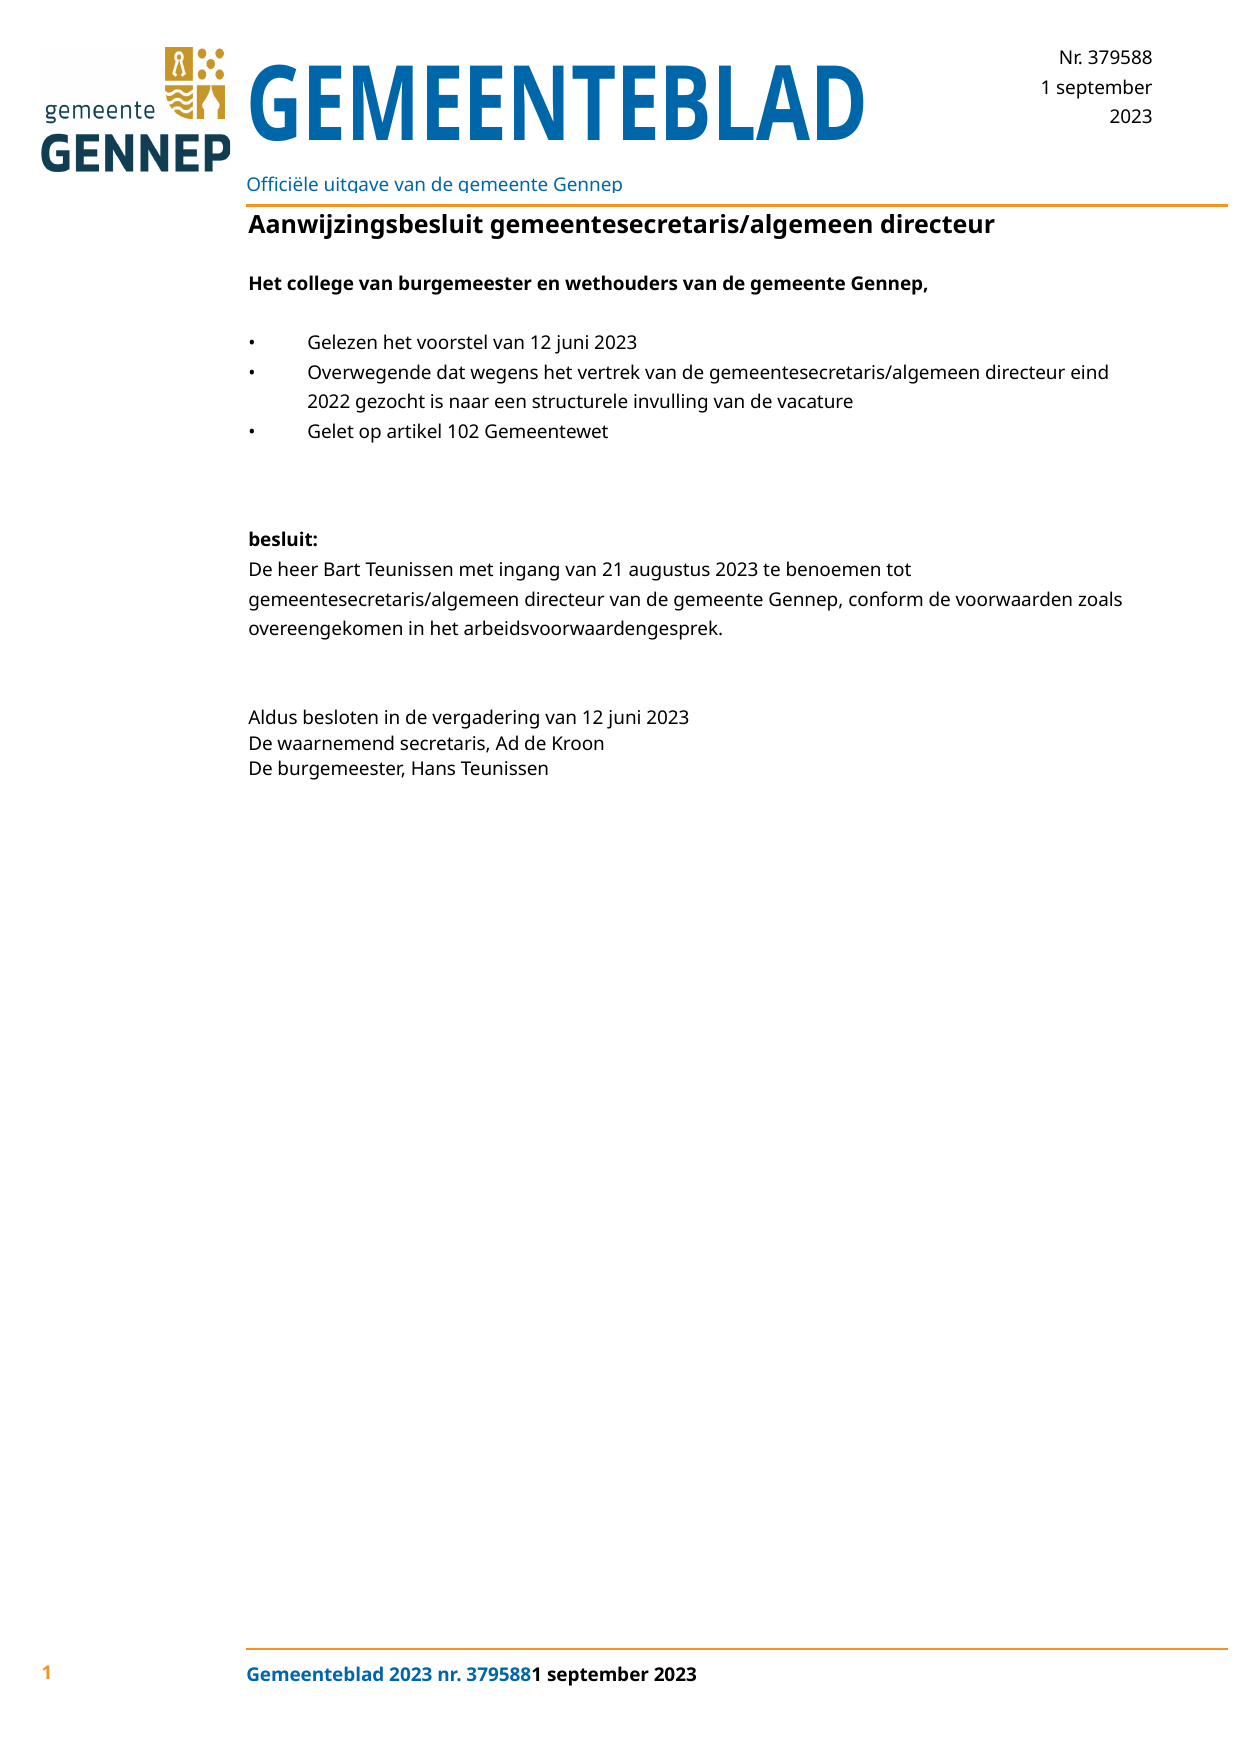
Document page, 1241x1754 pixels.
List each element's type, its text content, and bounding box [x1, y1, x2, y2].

text De waarnemend secretaris, Ad de Kroon [248, 730, 1152, 756]
list Gelezen het voorstel van 12 juni 2023 [248, 329, 1152, 355]
text Het college van burgemeester en wethouders van de gemeente Gennep, [248, 270, 1152, 296]
text Aanwijzingsbesluit gemeentesecretaris/algemeen directeur [248, 207, 1152, 241]
text besluit: [248, 527, 1152, 552]
list Gelet op artikel 102 Gemeentewet [248, 418, 1152, 444]
picture [41, 47, 231, 172]
list Overwegende dat wegens het vertrek van de gemeentesecretaris/algemeen directeur eind 2022 gezocht is naar een structurele invulling van de vacature [248, 359, 1152, 414]
text Aldus besloten in de vergadering van 12 juni 2023 [248, 704, 1152, 730]
text De heer Bart Teunissen met ingang van 21 augustus 2023 te benoemen tot gemeentesecretaris/algemeen directeur van de gemeente Gennep, conform de voorwaarden zoals overeengekomen in het arbeidsvoorwaardengesprek. [248, 556, 1152, 641]
text De burgemeester, Hans Teunissen [248, 756, 1152, 781]
